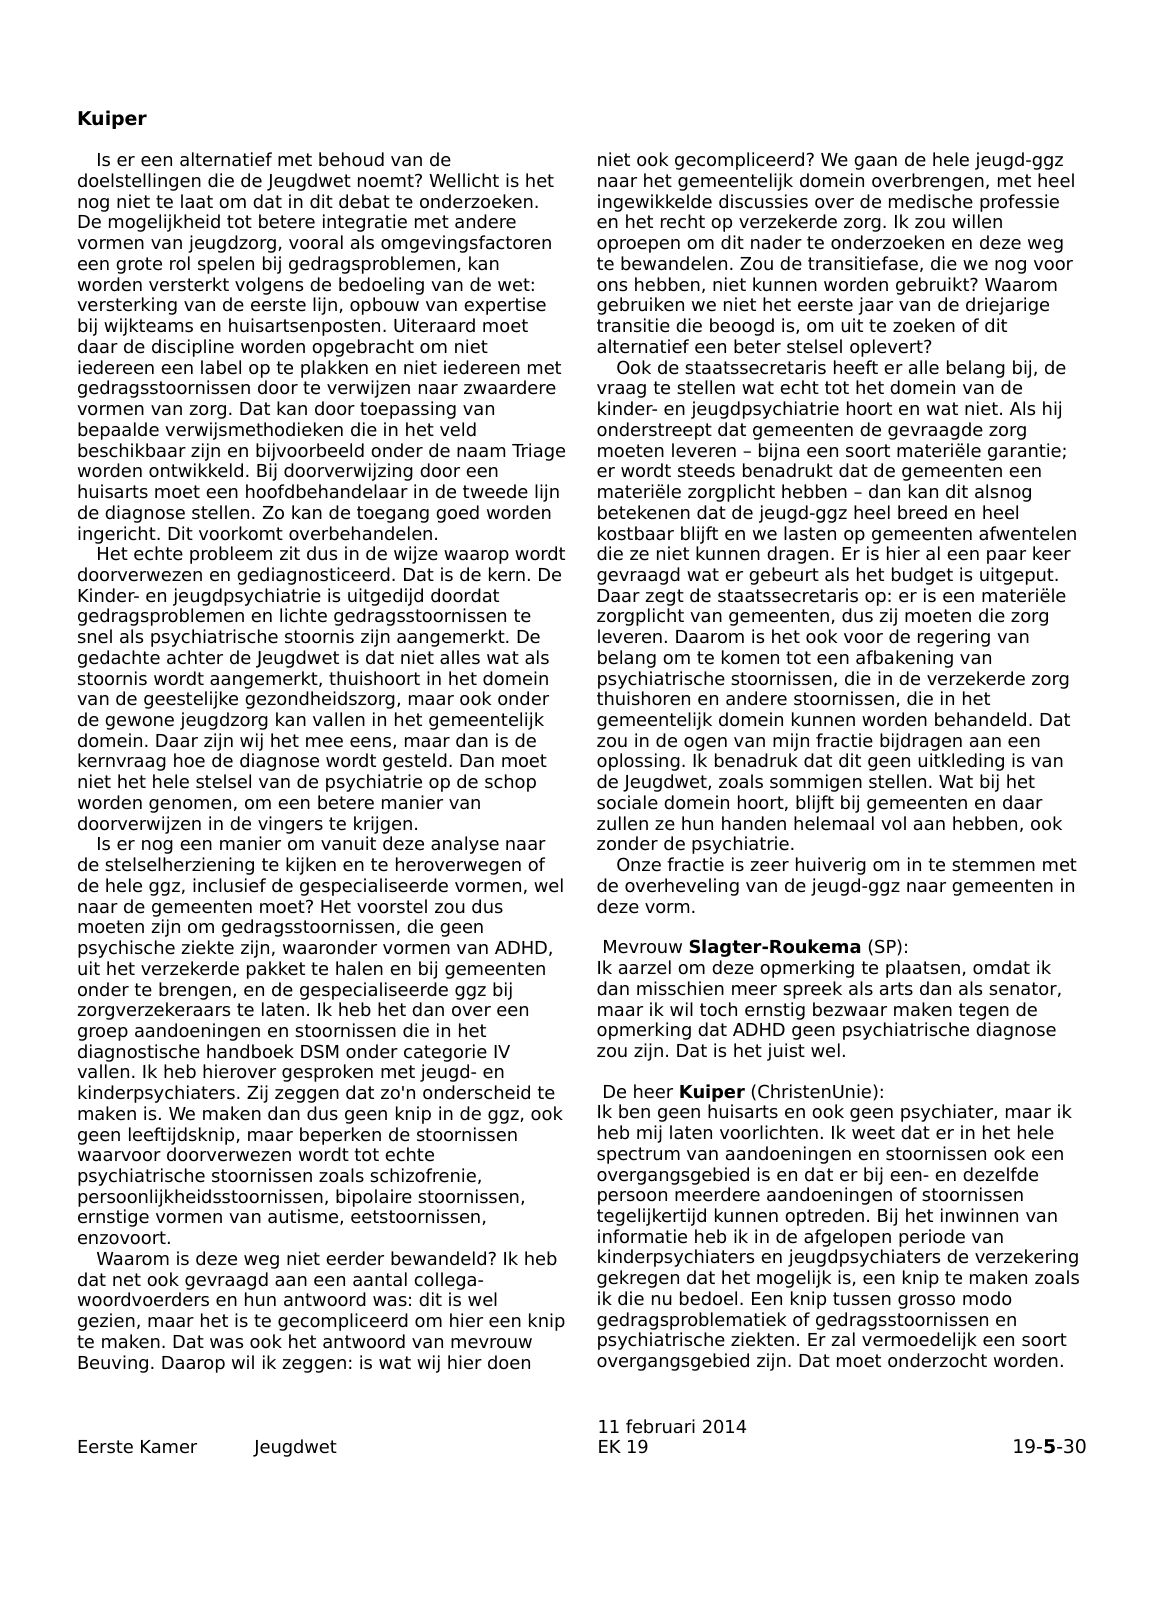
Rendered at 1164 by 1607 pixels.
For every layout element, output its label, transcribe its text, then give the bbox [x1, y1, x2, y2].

text Onze fractie is zeer huiverig om in te stemmen met de overheveling van de jeugd-ggz naar gemeenten in deze vorm. [596, 855, 1087, 917]
text Ik aarzel om deze opmerking te plaatsen, omdat ik dan misschien meer spreek als arts dan als senator, maar ik wil toch ernstig bezwaar maken tegen de opmerking dat ADHD geen psychiatrische diagnose zou zijn. Dat is het juist wel. [596, 958, 1087, 1062]
text niet ook gecompliceerd? We gaan de hele jeugd-ggz naar het gemeentelijk domein overbrengen, met heel ingewikkelde discussies over de medische professie en het recht op verzekerde zorg. Ik zou willen oproepen om dit nader te onderzoeken en deze weg te bewandelen. Zou de transitiefase, die we nog voor ons hebben, niet kunnen worden gebruikt? Waarom gebruiken we niet het eerste jaar van de driejarige transitie die beoogd is, om uit te zoeken of dit alternatief een beter stelsel oplevert? [596, 150, 1087, 357]
text Waarom is deze weg niet eerder bewandeld? Ik heb dat net ook gevraagd aan een aantal collega-woordvoerders en hun antwoord was: dit is wel gezien, maar het is te gecompliceerd om hier een knip te maken. Dat was ook het antwoord van mevrouw Beuving. Daarop wil ik zeggen: is wat wij hier doen [77, 1249, 567, 1373]
text Ik ben geen huisarts en ook geen psychiater, maar ik heb mij laten voorlichten. Ik weet dat er in het hele spectrum van aandoeningen en stoornissen ook een overgangsgebied is en dat er bij een- en dezelfde persoon meerdere aandoeningen of stoornissen tegelijkertijd kunnen optreden. Bij het inwinnen van informatie heb ik in de afgelopen periode van kinderpsychiaters en jeugdpsychiaters de verzekering gekregen dat het mogelijk is, een knip te maken zoals ik die nu bedoel. Een knip tussen grosso modo gedragsproblematiek of gedragsstoornissen en psychiatrische ziekten. Er zal vermoedelijk een soort overgangsgebied zijn. Dat moet onderzocht worden. [596, 1102, 1087, 1372]
text De heer Kuiper (ChristenUnie): [596, 1082, 1087, 1102]
text Is er een alternatief met behoud van de doelstellingen die de Jeugdwet noemt? Wellicht is het nog niet te laat om dat in dit debat te onderzoeken. De mogelijkheid tot betere integratie met andere vormen van jeugdzorg, vooral als omgevingsfactoren een grote rol spelen bij gedragsproblemen, kan worden versterkt volgens de bedoeling van de wet: versterking van de eerste lijn, opbouw van expertise bij wijkteams en huisartsenposten. Uiteraard moet daar de discipline worden opgebracht om niet iedereen een label op te plakken en niet iedereen met gedragsstoornissen door te verwijzen naar zwaardere vormen van zorg. Dat kan door toepassing van bepaalde verwijsmethodieken die in het veld beschikbaar zijn en bijvoorbeeld onder de naam Triage worden ontwikkeld. Bij doorverwijzing door een huisarts moet een hoofdbehandelaar in de tweede lijn de diagnose stellen. Zo kan de toegang goed worden ingericht. Dit voorkomt overbehandelen. [77, 150, 567, 544]
text Is er nog een manier om vanuit deze analyse naar de stelselherziening te kijken en te heroverwegen of de hele ggz, inclusief de gespecialiseerde vormen, wel naar de gemeenten moet? Het voorstel zou dus moeten zijn om gedragsstoornissen, die geen psychische ziekte zijn, waaronder vormen van ADHD, uit het verzekerde pakket te halen en bij gemeenten onder te brengen, en de gespecialiseerde ggz bij zorgverzekeraars te laten. Ik heb het dan over een groep aandoeningen en stoornissen die in het diagnostische handboek DSM onder categorie IV vallen. Ik heb hierover gesproken met jeugd- en kinderpsychiaters. Zij zeggen dat zo'n onderscheid te maken is. We maken dan dus geen knip in de ggz, ook geen leeftijdsknip, maar beperken de stoornissen waarvoor doorverwezen wordt tot echte psychiatrische stoornissen zoals schizofrenie, persoonlijkheidsstoornissen, bipolaire stoornissen, ernstige vormen van autisme, eetstoornissen, enzovoort. [77, 834, 567, 1249]
text Mevrouw Slagter-Roukema (SP): [596, 937, 1087, 958]
text Ook de staatssecretaris heeft er alle belang bij, de vraag te stellen wat echt tot het domein van de kinder- en jeugdpsychiatrie hoort en wat niet. Als hij onderstreept dat gemeenten de gevraagde zorg moeten leveren – bijna een soort materiële garantie; er wordt steeds benadrukt dat de gemeenten een materiële zorgplicht hebben – dan kan dit alsnog betekenen dat de jeugd-ggz heel breed en heel kostbaar blijft en we lasten op gemeenten afwentelen die ze niet kunnen dragen. Er is hier al een paar keer gevraagd wat er gebeurt als het budget is uitgeput. Daar zegt de staatssecretaris op: er is een materiële zorgplicht van gemeenten, dus zij moeten die zorg leveren. Daarom is het ook voor de regering van belang om te komen tot een afbakening van psychiatrische stoornissen, die in de verzekerde zorg thuishoren en andere stoornissen, die in het gemeentelijk domein kunnen worden behandeld. Dat zou in de ogen van mijn fractie bijdragen aan een oplossing. Ik benadruk dat dit geen uitkleding is van de Jeugdwet, zoals sommigen stellen. Wat bij het sociale domein hoort, blijft bij gemeenten en daar zullen ze hun handen helemaal vol aan hebben, ook zonder de psychiatrie. [596, 357, 1087, 855]
text Het echte probleem zit dus in de wijze waarop wordt doorverwezen en gediagnosticeerd. Dat is de kern. De Kinder- en jeugdpsychiatrie is uitgedijd doordat gedragsproblemen en lichte gedragsstoornissen te snel als psychiatrische stoornis zijn aangemerkt. De gedachte achter de Jeugdwet is dat niet alles wat als stoornis wordt aangemerkt, thuishoort in het domein van de geestelijke gezondheidszorg, maar ook onder de gewone jeugdzorg kan vallen in het gemeentelijk domein. Daar zijn wij het mee eens, maar dan is de kernvraag hoe de diagnose wordt gesteld. Dan moet niet het hele stelsel van de psychiatrie op de schop worden genomen, om een betere manier van doorverwijzen in de vingers te krijgen. [77, 544, 567, 834]
